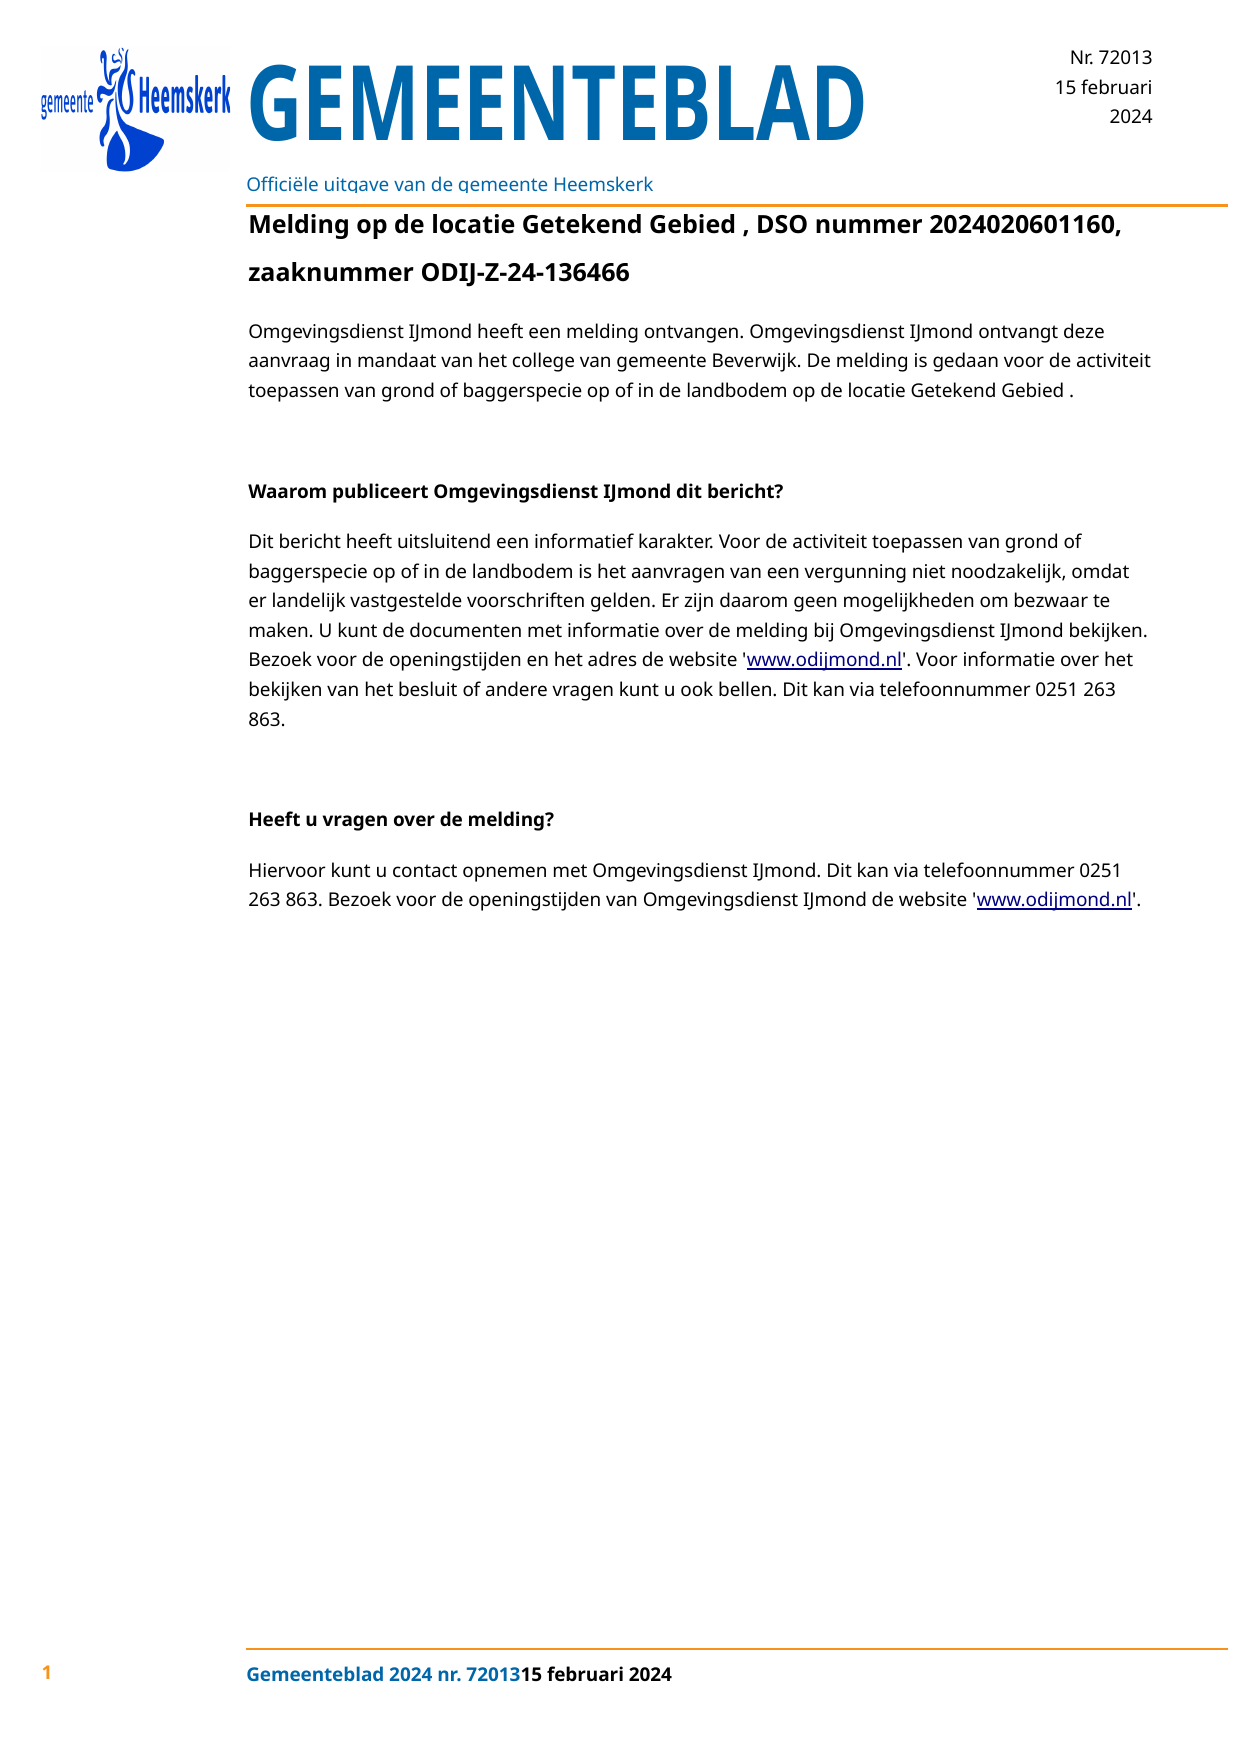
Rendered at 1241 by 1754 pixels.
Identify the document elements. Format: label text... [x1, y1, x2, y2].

text Dit bericht heeft uitsluitend een informatief karakter. Voor de activiteit toepassen van grond of baggerspecie op of in de landbodem is het aanvragen van een vergunning niet noodzakelijk, omdat er landelijk vastgestelde voorschriften gelden. Er zijn daarom geen mogelijkheden om bezwaar te maken. U kunt de documenten met informatie over de melding bij Omgevingsdienst IJmond bekijken. Bezoek voor de openingstijden en het adres de website 'www.odijmond.nl'. Voor informatie over het bekijken van het besluit of andere vragen kunt u ook bellen. Dit kan via telefoonnummer 0251 263 863. [248, 528, 1152, 732]
text Hiervoor kunt u contact opnemen met Omgevingsdienst IJmond. Dit kan via telefoonnummer 0251 263 863. Bezoek voor de openingstijden van Omgevingsdienst IJmond de website 'www.odijmond.nl'. [248, 857, 1152, 912]
text Heeft u vragen over de melding? [248, 807, 1152, 832]
picture [41, 47, 231, 172]
text Waarom publiceert Omgevingsdienst IJmond dit bericht? [248, 478, 1152, 504]
text Melding op de locatie Getekend Gebied , DSO nummer 2024020601160, zaaknummer ODIJ-Z-24-136466 [248, 207, 1152, 288]
text Omgevingsdienst IJmond heeft een melding ontvangen. Omgevingsdienst IJmond ontvangt deze aanvraag in mandaat van het college van gemeente Beverwijk. De melding is gedaan voor de activiteit toepassen van grond of baggerspecie op of in de landbodem op de locatie Getekend Gebied . [248, 318, 1152, 403]
